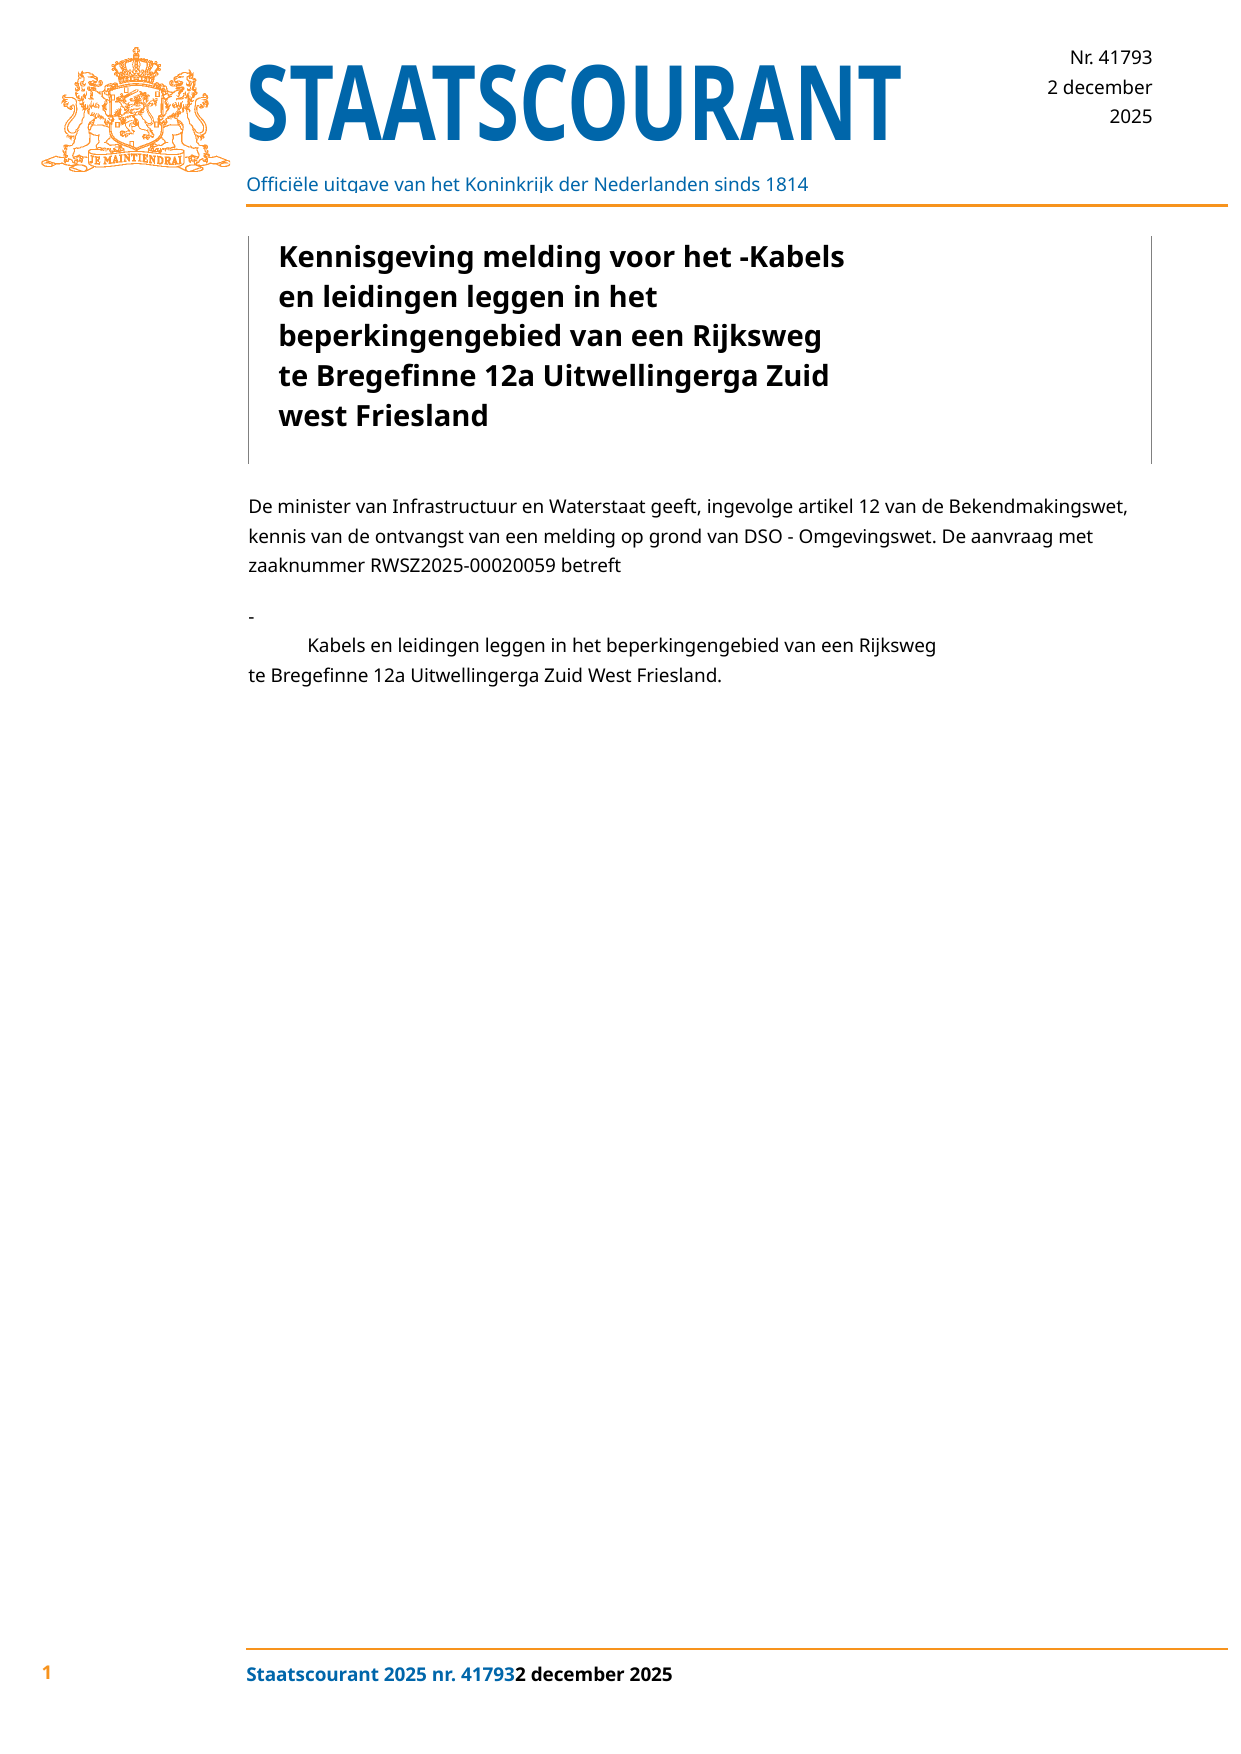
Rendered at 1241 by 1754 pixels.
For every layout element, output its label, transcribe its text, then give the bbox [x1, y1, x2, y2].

table_header [850, 236, 912, 413]
text De minister van Infrastructuur en Waterstaat geeft, ingevolge artikel 12 van de Bekendmakingswet, kennis van de ontvangst van een melding op grond van DSO - Omgevingswet. De aanvraag met zaaknummer RWSZ2025-00020059 betreft [248, 493, 1152, 578]
table_header [850, 414, 1151, 464]
picture [41, 47, 231, 172]
list Kabels en leidingen leggen in het beperkingengebied van een Rijksweg [248, 632, 1152, 658]
text te Bregefinne 12a Uitwellingerga Zuid West Friesland. [248, 662, 1152, 688]
table_header [1090, 236, 1151, 413]
picture [912, 236, 1090, 414]
table_header Kennisgeving melding voor het -Kabels en leidingen leggen in het beperkingengebied van een Rijksweg te Bregefinne 12a Uitwellingerga Zuid west Friesland [249, 236, 850, 464]
